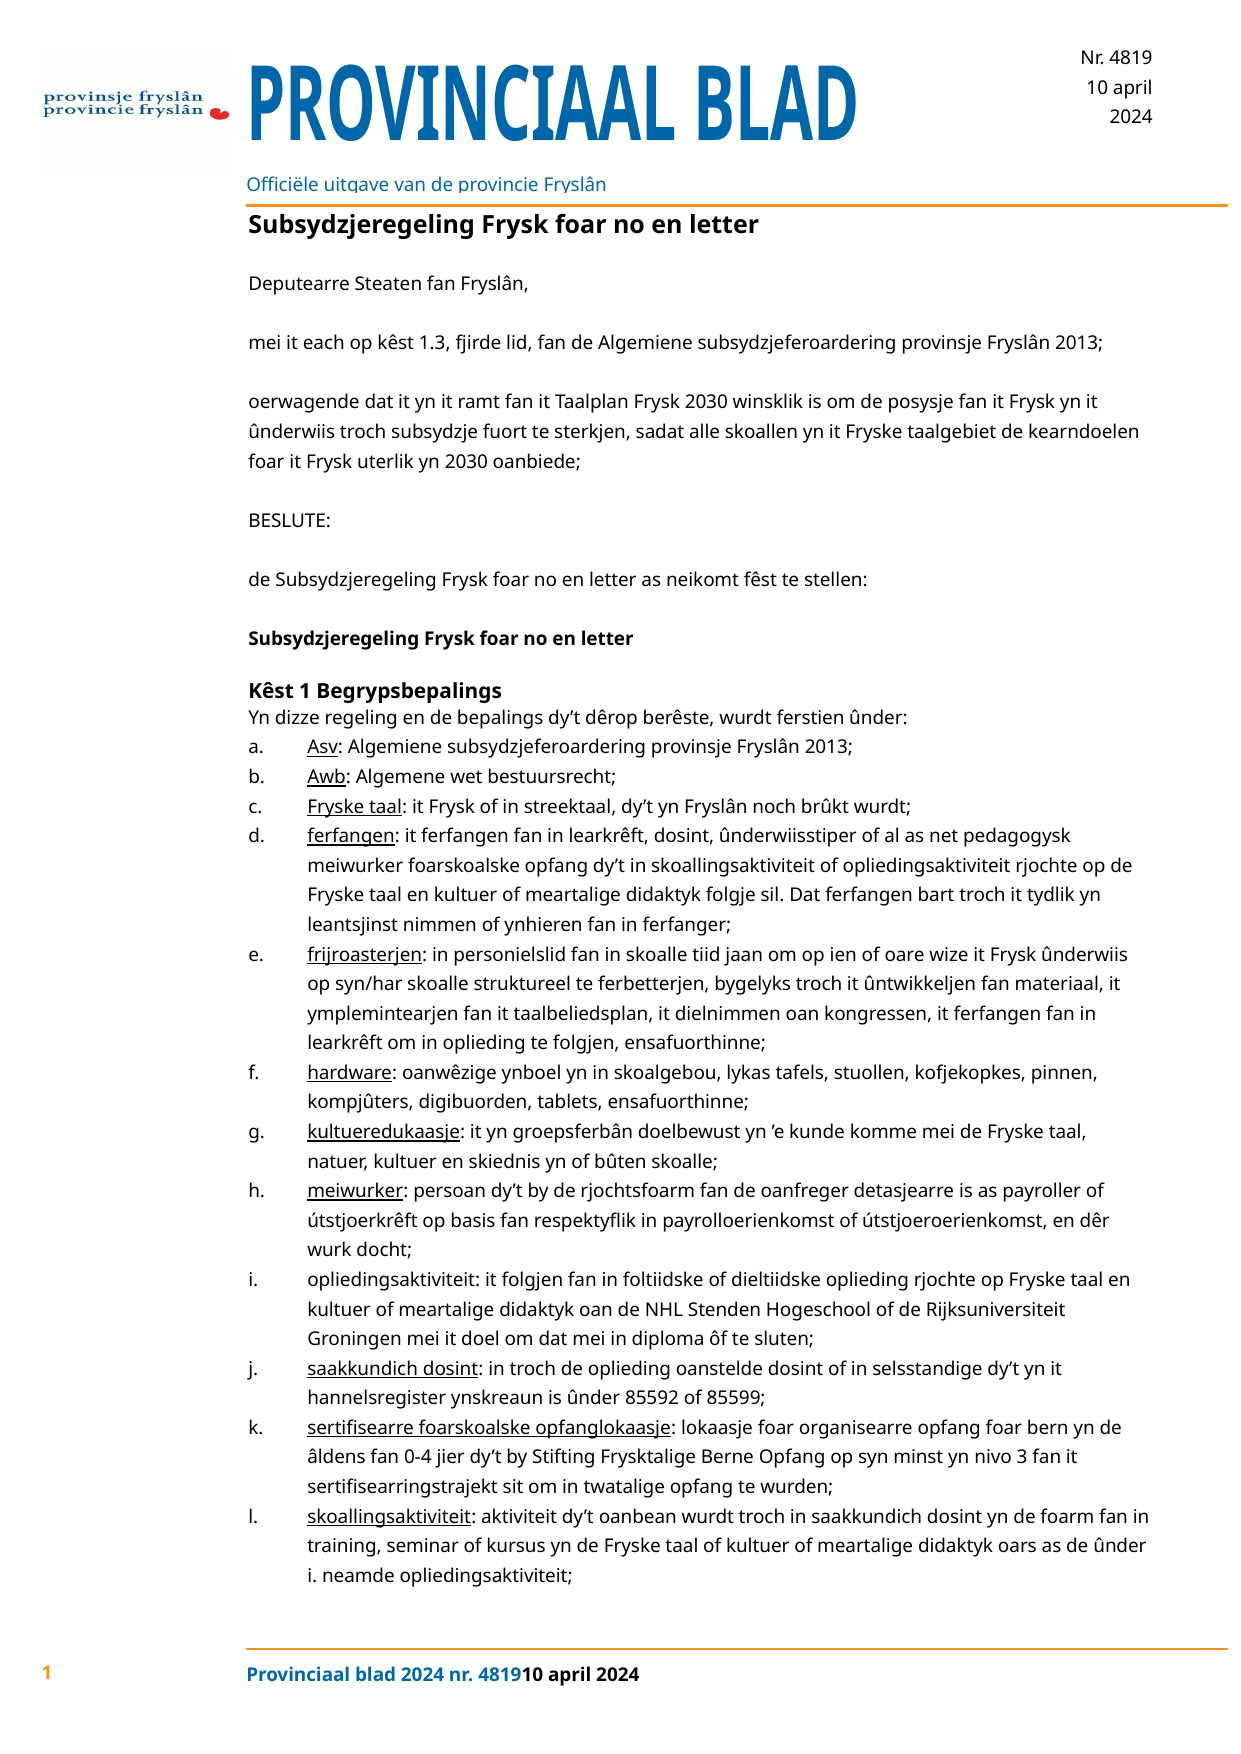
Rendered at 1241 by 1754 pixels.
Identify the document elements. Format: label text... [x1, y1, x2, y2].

list Asv: Algemiene subsydzjeferoardering provinsje Fryslân 2013; [248, 734, 1152, 759]
text de Subsydzjeregeling Frysk foar no en letter as neikomt fêst te stellen: [248, 566, 1152, 592]
text Yn dizze regeling en de bepalings dy’t dêrop berêste, wurdt ferstien ûnder: [248, 704, 1152, 730]
text Subsydzjeregeling Frysk foar no en letter [248, 207, 1152, 241]
text Subsydzjeregeling Frysk foar no en letter [248, 625, 1152, 651]
list Awb: Algemene wet bestuursrecht; [248, 763, 1152, 789]
list sertifisearre foarskoalske opfanglokaasje: lokaasje foar organisearre opfang foar bern yn de âldens fan 0-4 jier dy’t by Stifting Frysktalige Berne Opfang op syn minst yn nivo 3 fan it sertifisearringstrajekt sit om in twatalige opfang te wurden; [248, 1414, 1152, 1499]
text Deputearre Steaten fan Fryslân, [248, 270, 1152, 296]
text BESLUTE: [248, 507, 1152, 533]
list skoallingsaktiviteit: aktiviteit dy’t oanbean wurdt troch in saakkundich dosint yn de foarm fan in training, seminar of kursus yn de Fryske taal of kultuer of meartalige didaktyk oars as de ûnder i. neamde opliedingsaktiviteit; [248, 1503, 1152, 1588]
text Kêst 1 Begrypsbepalings [248, 676, 1152, 704]
list frijroasterjen: in personielslid fan in skoalle tiid jaan om op ien of oare wize it Frysk ûnderwiis op syn/har skoalle struktureel te ferbetterjen, bygelyks troch it ûntwikkeljen fan materiaal, it ymplemintearjen fan it taalbeliedsplan, it dielnimmen oan kongressen, it ferfangen fan in learkrêft om in oplieding te folgjen, ensafuorthinne; [248, 941, 1152, 1055]
list opliedingsaktiviteit: it folgjen fan in foltiidske of dieltiidske oplieding rjochte op Fryske taal en kultuer of meartalige didaktyk oan de NHL Stenden Hogeschool of de Rijksuniversiteit Groningen mei it doel om dat mei in diploma ôf te sluten; [248, 1266, 1152, 1351]
list Fryske taal: it Frysk of in streektaal, dy’t yn Fryslân noch brûkt wurdt; [248, 793, 1152, 819]
list kultueredukaasje: it yn groepsferbân doelbewust yn ’e kunde komme mei de Fryske taal, natuer, kultuer en skiednis yn of bûten skoalle; [248, 1118, 1152, 1174]
list hardware: oanwêzige ynboel yn in skoalgebou, lykas tafels, stuollen, kofjekopkes, pinnen, kompjûters, digibuorden, tablets, ensafuorthinne; [248, 1059, 1152, 1114]
picture [41, 47, 231, 172]
text oerwagende dat it yn it ramt fan it Taalplan Frysk 2030 winsklik is om de posysje fan it Frysk yn it ûnderwiis troch subsydzje fuort te sterkjen, sadat alle skoallen yn it Fryske taalgebiet de kearndoelen foar it Frysk uterlik yn 2030 oanbiede; [248, 389, 1152, 473]
list ferfangen: it ferfangen fan in learkrêft, dosint, ûnderwiisstiper of al as net pedagogysk meiwurker foarskoalske opfang dy’t in skoallingsaktiviteit of opliedingsaktiviteit rjochte op de Fryske taal en kultuer of meartalige didaktyk folgje sil. Dat ferfangen bart troch it tydlik yn leantsjinst nimmen of ynhieren fan in ferfanger; [248, 822, 1152, 937]
text mei it each op kêst 1.3, fjirde lid, fan de Algemiene subsydzjeferoardering provinsje Fryslân 2013; [248, 329, 1152, 355]
list meiwurker: persoan dy’t by de rjochtsfoarm fan de oanfreger detasjearre is as payroller of útstjoerkrêft op basis fan respektyflik in payrolloerienkomst of útstjoeroerienkomst, en dêr wurk docht; [248, 1177, 1152, 1262]
list saakkundich dosint: in troch de oplieding oanstelde dosint of in selsstandige dy’t yn it hannelsregister ynskreaun is ûnder 85592 of 85599; [248, 1355, 1152, 1410]
